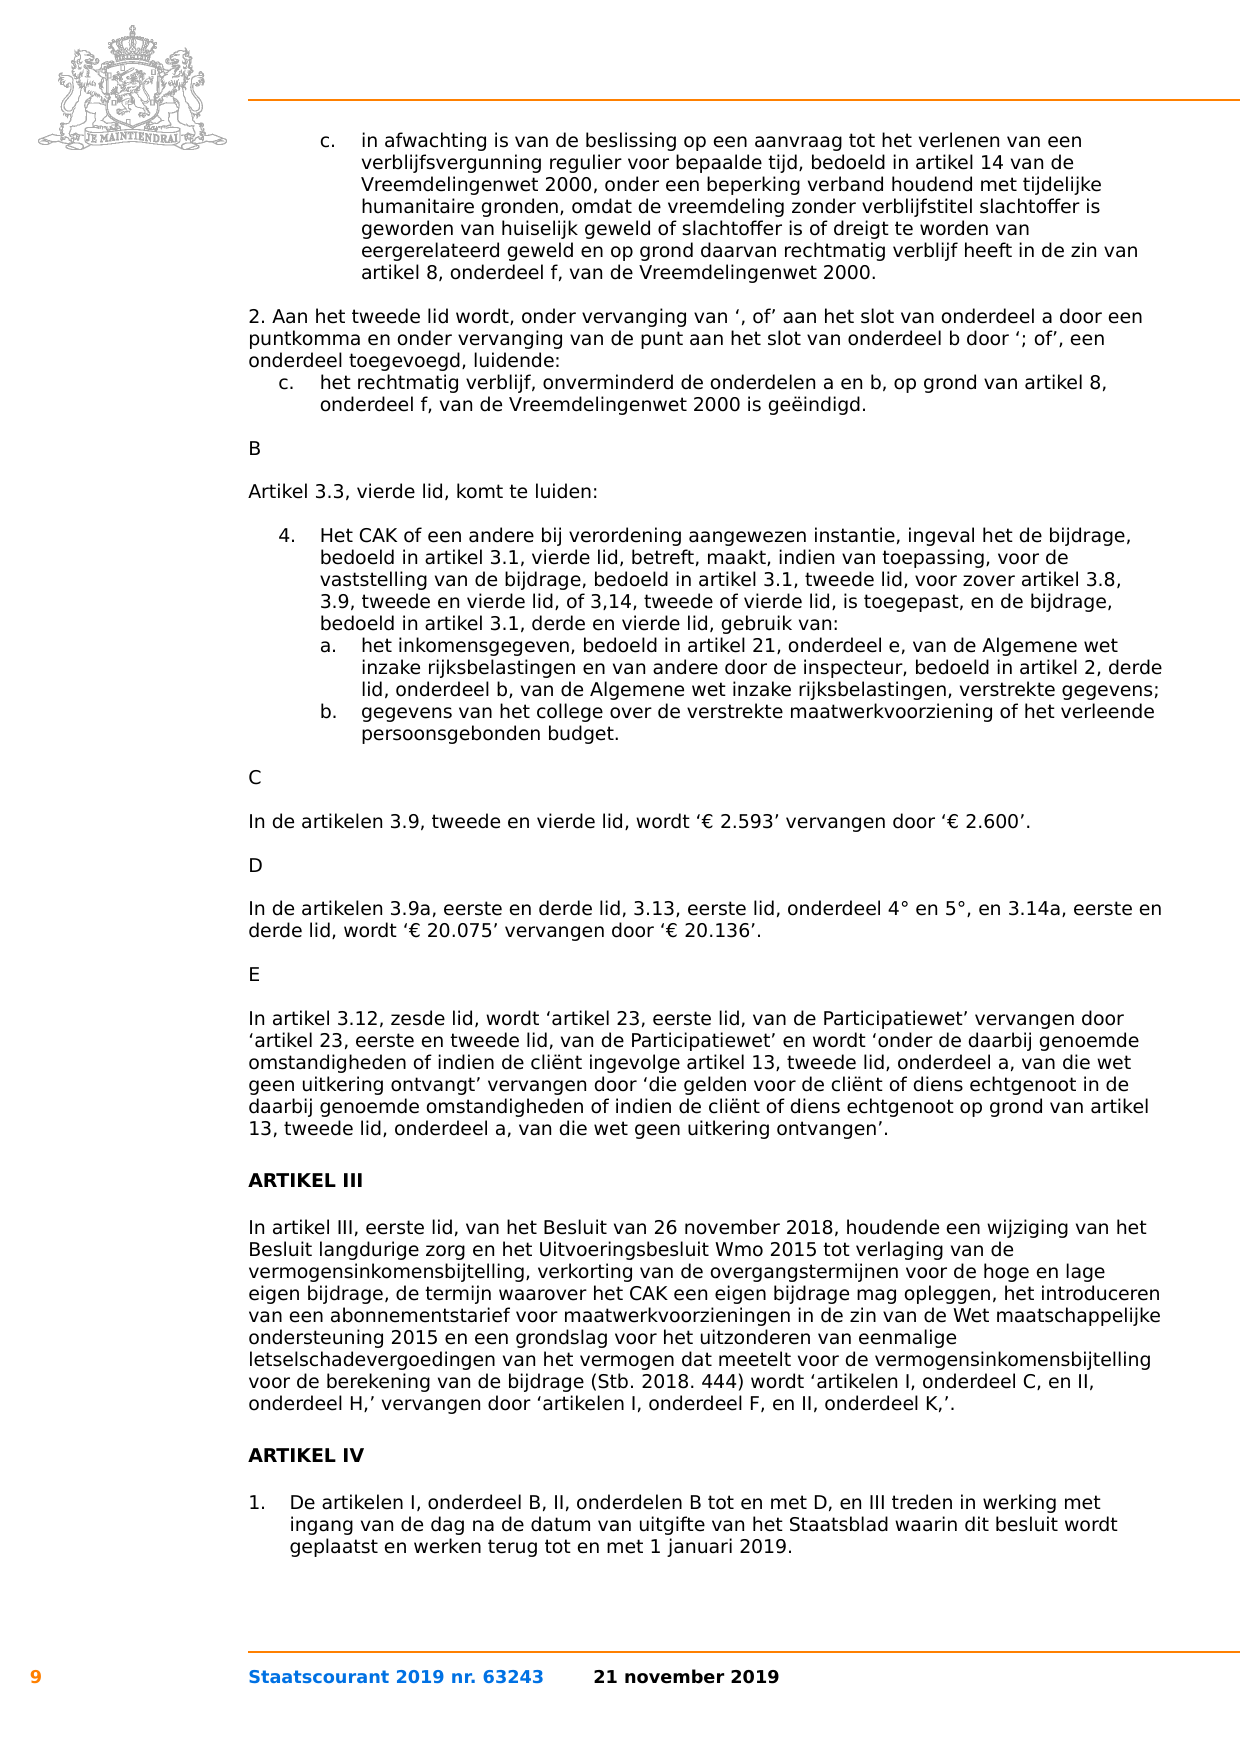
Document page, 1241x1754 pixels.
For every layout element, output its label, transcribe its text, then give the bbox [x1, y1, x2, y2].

text In artikel III, eerste lid, van het Besluit van 26 november 2018, houdende een wijziging van het Besluit langdurige zorg en het Uitvoeringsbesluit Wmo 2015 tot verlaging van de vermogensinkomensbijtelling, verkorting van de overgangstermijnen voor de hoge en lage eigen bijdrage, de termijn waarover het CAK een eigen bijdrage mag opleggen, het introduceren van een abonnementstarief voor maatwerkvoorzieningen in de zin van de Wet maatschappelijke ondersteuning 2015 en een grondslag voor het uitzonderen van eenmalige letselschadevergoedingen van het vermogen dat meetelt voor de vermogensinkomensbijtelling voor de berekening van de bijdrage (Stb. 2018. 444) wordt ‘artikelen I, onderdeel C, en II, onderdeel H,’ vervangen door ‘artikelen I, onderdeel F, en II, onderdeel K,’. [248, 1217, 1163, 1415]
text D [248, 854, 1163, 876]
text In de artikelen 3.9a, eerste en derde lid, 3.13, eerste lid, onderdeel 4° en 5°, en 3.14a, eerste en derde lid, wordt ‘€ 20.075’ vervangen door ‘€ 20.136’. [248, 898, 1163, 942]
text In de artikelen 3.9, tweede en vierde lid, wordt ‘€ 2.593’ vervangen door ‘€ 2.600’. [248, 811, 1163, 833]
text C [248, 767, 1163, 789]
text 4. Het CAK of een andere bij verordening aangewezen instantie, ingeval het de bijdrage, bedoeld in artikel 3.1, vierde lid, betreft, maakt, indien van toepassing, voor de vaststelling van de bijdrage, bedoeld in artikel 3.1, tweede lid, voor zover artikel 3.8, 3.9, tweede en vierde lid, of 3,14, tweede of vierde lid, is toegepast, en de bijdrage, bedoeld in artikel 3.1, derde en vierde lid, gebruik van: [278, 525, 1163, 635]
text In artikel 3.12, zesde lid, wordt ‘artikel 23, eerste lid, van de Participatiewet’ vervangen door ‘artikel 23, eerste en tweede lid, van de Participatiewet’ en wordt ‘onder de daarbij genoemde omstandigheden of indien de cliënt ingevolge artikel 13, tweede lid, onderdeel a, van die wet geen uitkering ontvangt’ vervangen door ‘die gelden voor de cliënt of diens echtgenoot in de daarbij genoemde omstandigheden of indien de cliënt of diens echtgenoot op grond van artikel 13, tweede lid, onderdeel a, van die wet geen uitkering ontvangen’. [248, 1008, 1163, 1140]
text 2. Aan het tweede lid wordt, onder vervanging van ‘, of’ aan het slot van onderdeel a door een puntkomma en onder vervanging van de punt aan het slot van onderdeel b door ‘; of’, een onderdeel toegevoegd, luidende: [248, 306, 1163, 372]
picture [38, 25, 227, 150]
text c. in afwachting is van de beslissing op een aanvraag tot het verlenen van een verblijfsvergunning regulier voor bepaalde tijd, bedoeld in artikel 14 van de Vreemdelingenwet 2000, onder een beperking verband houdend met tijdelijke humanitaire gronden, omdat de vreemdeling zonder verblijfstitel slachtoffer is geworden van huiselijk geweld of slachtoffer is of dreigt te worden van eergerelateerd geweld en op grond daarvan rechtmatig verblijf heeft in de zin van artikel 8, onderdeel f, van de Vreemdelingenwet 2000. [319, 130, 1163, 284]
text E [248, 964, 1163, 986]
text B [248, 437, 1163, 459]
subtitle ARTIKEL IV [248, 1445, 1163, 1467]
text Artikel 3.3, vierde lid, komt te luiden: [248, 481, 1163, 503]
text b. gegevens van het college over de verstrekte maatwerkvoorziening of het verleende persoonsgebonden budget. [319, 701, 1163, 745]
text a. het inkomensgegeven, bedoeld in artikel 21, onderdeel e, van de Algemene wet inzake rijksbelastingen en van andere door de inspecteur, bedoeld in artikel 2, derde lid, onderdeel b, van de Algemene wet inzake rijksbelastingen, verstrekte gegevens; [319, 635, 1163, 701]
text 1. De artikelen I, onderdeel B, II, onderdelen B tot en met D, en III treden in werking met ingang van de dag na de datum van uitgifte van het Staatsblad waarin dit besluit wordt geplaatst en werken terug tot en met 1 januari 2019. [248, 1492, 1163, 1558]
text c. het rechtmatig verblijf, onverminderd de onderdelen a en b, op grond van artikel 8, onderdeel f, van de Vreemdelingenwet 2000 is geëindigd. [278, 372, 1163, 416]
subtitle ARTIKEL III [248, 1170, 1163, 1192]
